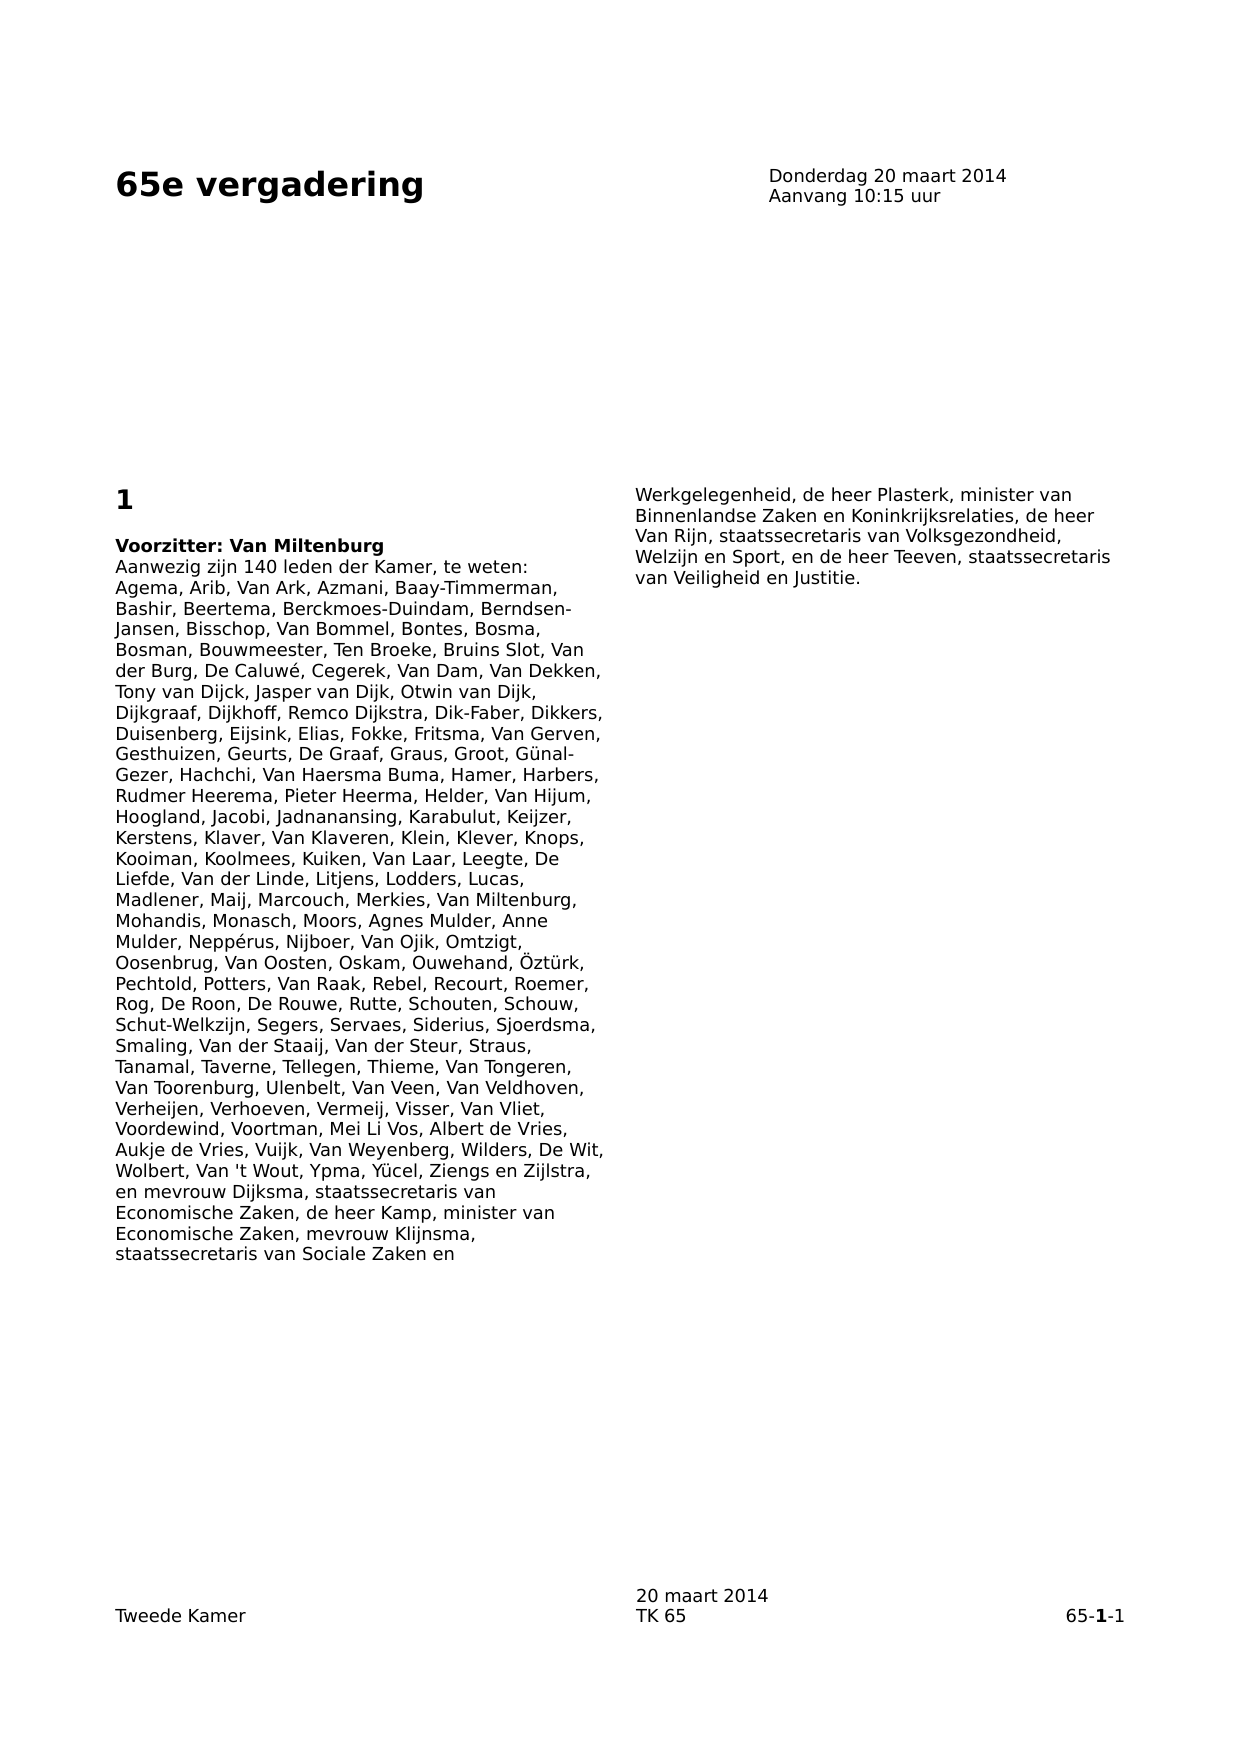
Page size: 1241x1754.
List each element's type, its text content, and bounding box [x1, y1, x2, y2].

text Voorzitter: Van Miltenburg [115, 536, 605, 557]
text Werkgelegenheid, de heer Plasterk, minister van Binnenlandse Zaken en Koninkrijksrelaties, de heer Van Rijn, staatssecretaris van Volksgezondheid, Welzijn en Sport, en de heer Teeven, staatssecretaris van Veiligheid en Justitie. [635, 484, 1125, 589]
table_header Donderdag 20 maart 2014 [769, 165, 1125, 186]
text en mevrouw Dijksma, staatssecretaris van Economische Zaken, de heer Kamp, minister van Economische Zaken, mevrouw Klijnsma, staatssecretaris van Sociale Zaken en [115, 1182, 605, 1265]
table_header 65e vergadering [115, 165, 768, 207]
text Agema, Arib, Van Ark, Azmani, Baay-Timmerman, Bashir, Beertema, Berckmoes-Duindam, Berndsen-Jansen, Bisschop, Van Bommel, Bontes, Bosma, Bosman, Bouwmeester, Ten Broeke, Bruins Slot, Van der Burg, De Caluwé, Cegerek, Van Dam, Van Dekken, Tony van Dijck, Jasper van Dijk, Otwin van Dijk, Dijkgraaf, Dijkhoff, Remco Dijkstra, Dik-Faber, Dikkers, Duisenberg, Eijsink, Elias, Fokke, Fritsma, Van Gerven, Gesthuizen, Geurts, De Graaf, Graus, Groot, Günal-Gezer, Hachchi, Van Haersma Buma, Hamer, Harbers, Rudmer Heerema, Pieter Heerma, Helder, Van Hijum, Hoogland, Jacobi, Jadnanansing, Karabulut, Keijzer, Kerstens, Klaver, Van Klaveren, Klein, Klever, Knops, Kooiman, Koolmees, Kuiken, Van Laar, Leegte, De Liefde, Van der Linde, Litjens, Lodders, Lucas, Madlener, Maij, Marcouch, Merkies, Van Miltenburg, Mohandis, Monasch, Moors, Agnes Mulder, Anne Mulder, Neppérus, Nijboer, Van Ojik, Omtzigt, Oosenbrug, Van Oosten, Oskam, Ouwehand, Öztürk, Pechtold, Potters, Van Raak, Rebel, Recourt, Roemer, Rog, De Roon, De Rouwe, Rutte, Schouten, Schouw, Schut-Welkzijn, Segers, Servaes, Siderius, Sjoerdsma, Smaling, Van der Staaij, Van der Steur, Straus, Tanamal, Taverne, Tellegen, Thieme, Van Tongeren, Van Toorenburg, Ulenbelt, Van Veen, Van Veldhoven, Verheijen, Verhoeven, Vermeij, Visser, Van Vliet, Voordewind, Voortman, Mei Li Vos, Albert de Vries, Aukje de Vries, Vuijk, Van Weyenberg, Wilders, De Wit, Wolbert, Van 't Wout, Ypma, Yücel, Ziengs en Zijlstra, [115, 577, 605, 1182]
title 1 [115, 484, 605, 516]
table_cell Aanvang 10:15 uur [769, 186, 1125, 207]
text Aanwezig zijn 140 leden der Kamer, te weten: [115, 557, 605, 577]
